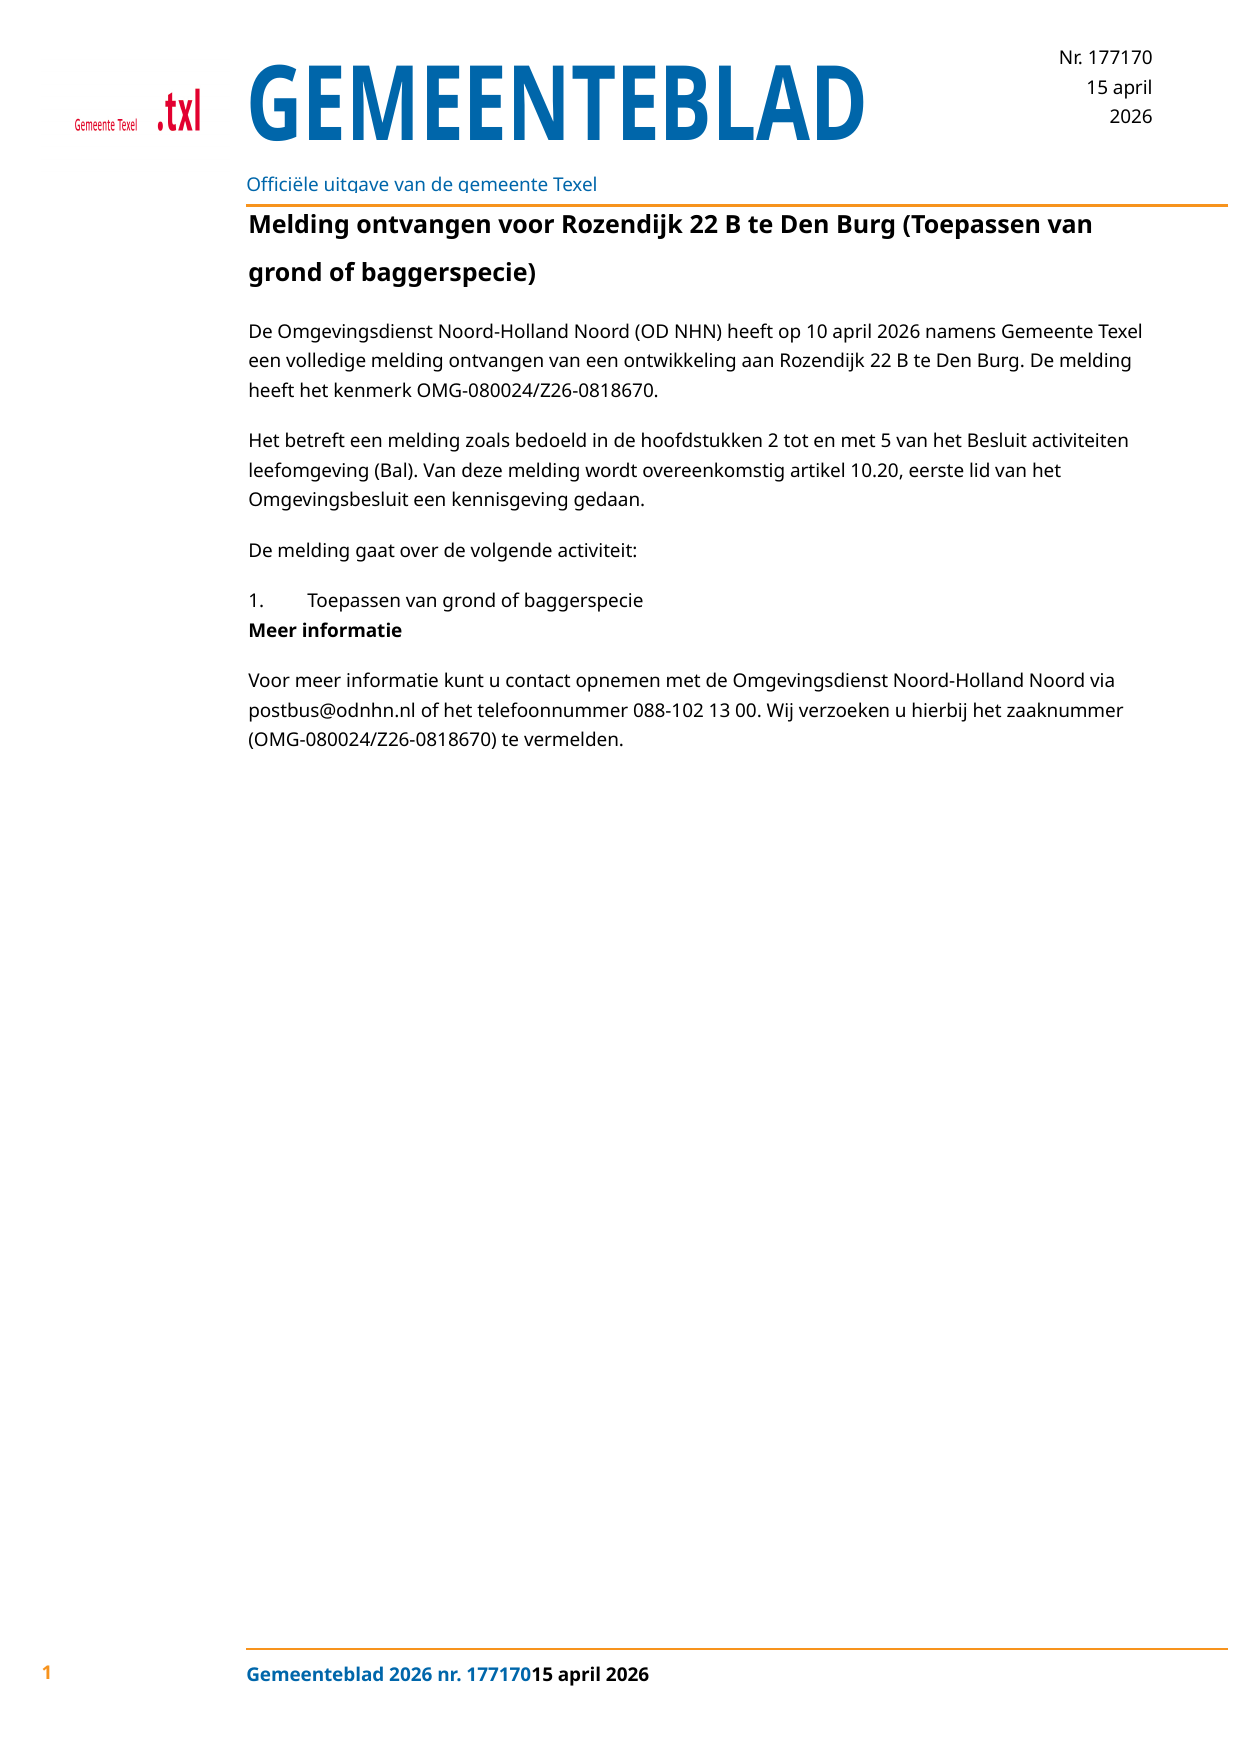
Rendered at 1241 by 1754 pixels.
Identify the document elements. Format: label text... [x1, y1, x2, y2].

text Melding ontvangen voor Rozendijk 22 B te Den Burg (Toepassen van grond of baggerspecie) [248, 207, 1152, 288]
picture [41, 47, 231, 172]
text Voor meer informatie kunt u contact opnemen met de Omgevingsdienst Noord-Holland Noord via postbus@odnhn.nl of het telefoonnummer 088-102 13 00. Wij verzoeken u hierbij het zaaknummer (OMG-080024/Z26-0818670) te vermelden. [248, 667, 1152, 752]
text De Omgevingsdienst Noord-Holland Noord (OD NHN) heeft op 10 april 2026 namens Gemeente Texel een volledige melding ontvangen van een ontwikkeling aan Rozendijk 22 B te Den Burg. De melding heeft het kenmerk OMG-080024/Z26-0818670. [248, 318, 1152, 403]
text Meer informatie [248, 617, 1152, 643]
list Toepassen van grond of baggerspecie [248, 587, 1152, 613]
text De melding gaat over de volgende activiteit: [248, 537, 1152, 563]
text Het betreft een melding zoals bedoeld in de hoofdstukken 2 tot en met 5 van het Besluit activiteiten leefomgeving (Bal). Van deze melding wordt overeenkomstig artikel 10.20, eerste lid van het Omgevingsbesluit een kennisgeving gedaan. [248, 427, 1152, 512]
